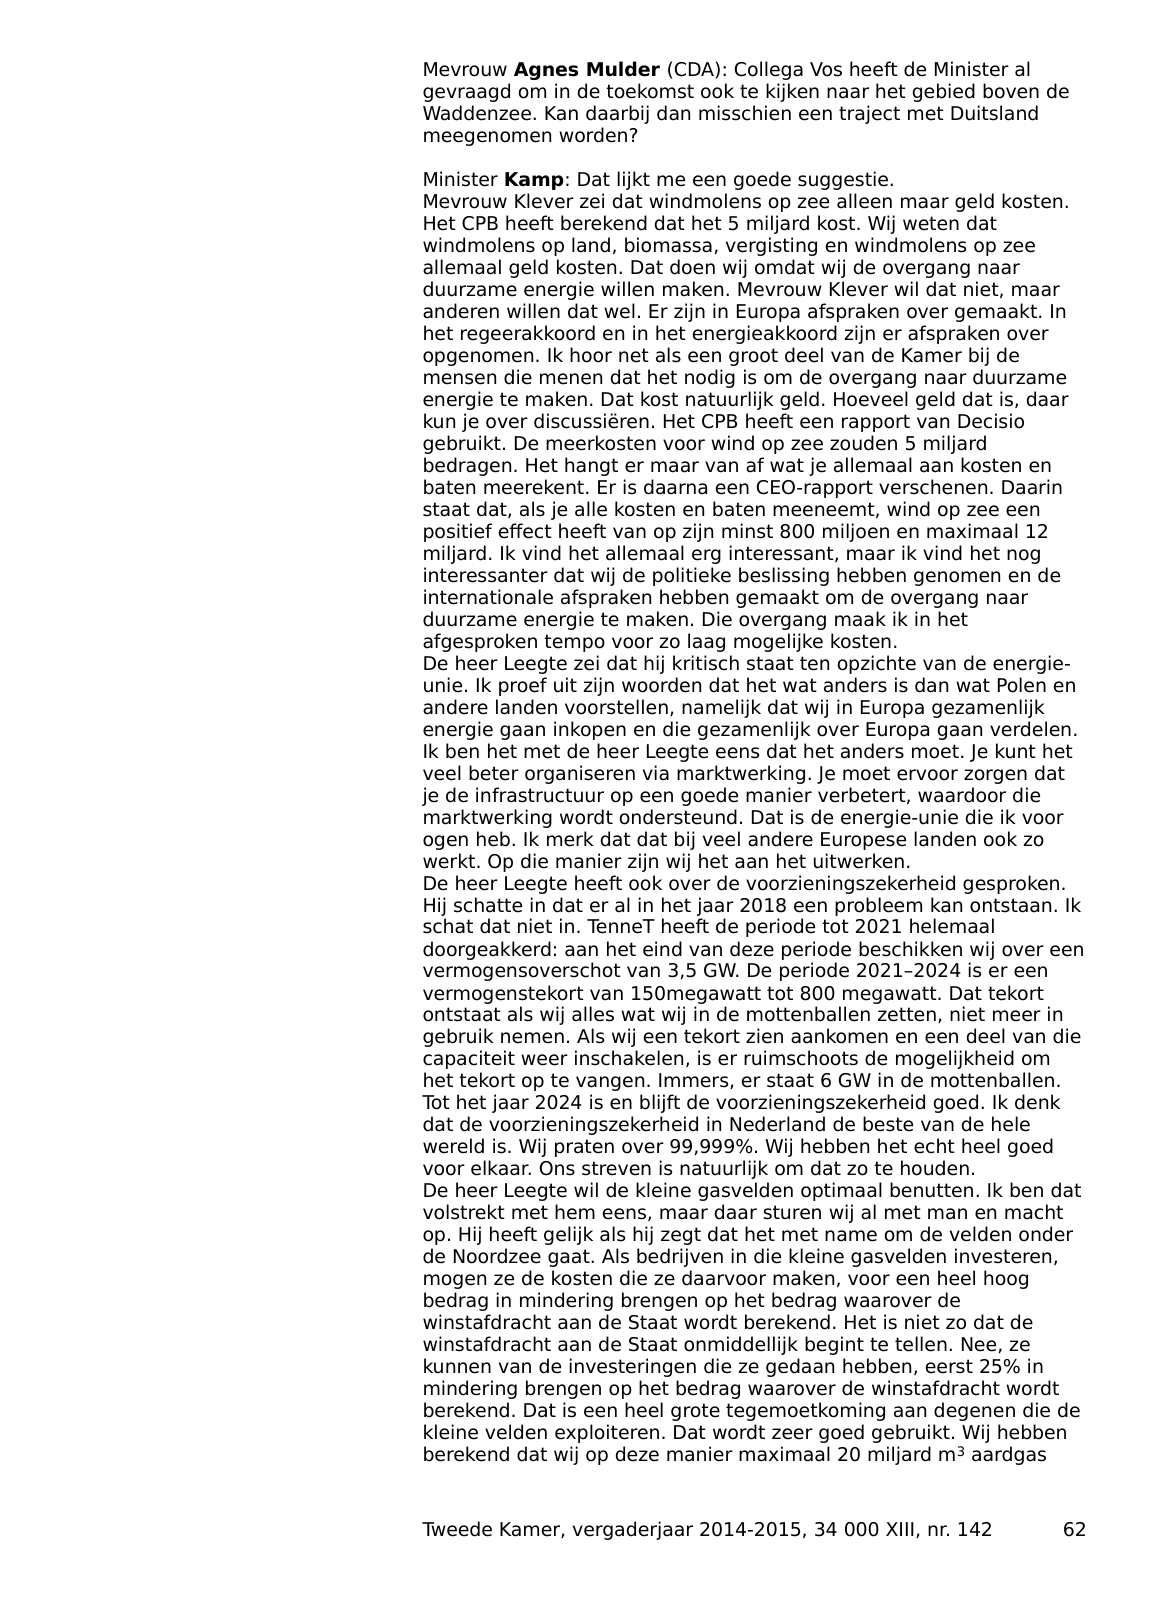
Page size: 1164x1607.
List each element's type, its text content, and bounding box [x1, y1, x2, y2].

text Minister Kamp: Dat lijkt me een goede suggestie. [422, 169, 1087, 191]
text De heer Leegte wil de kleine gasvelden optimaal benutten. Ik ben dat volstrekt met hem eens, maar daar sturen wij al met man en macht op. Hij heeft gelijk als hij zegt dat het met name om de velden onder de Noordzee gaat. Als bedrijven in die kleine gasvelden investeren, mogen ze de kosten die ze daarvoor maken, voor een heel hoog bedrag in mindering brengen op het bedrag waarover de winstafdracht aan de Staat wordt berekend. Het is niet zo dat de winstafdracht aan de Staat onmiddellijk begint te tellen. Nee, ze kunnen van de investeringen die ze gedaan hebben, eerst 25% in mindering brengen op het bedrag waarover de winstafdracht wordt berekend. Dat is een heel grote tegemoetkoming aan degenen die de kleine velden exploiteren. Dat wordt zeer goed gebruikt. Wij hebben berekend dat wij op deze manier maximaal 20 miljard m3 aardgas [422, 1180, 1087, 1466]
text De heer Leegte zei dat hij kritisch staat ten opzichte van de energie-unie. Ik proef uit zijn woorden dat het wat anders is dan wat Polen en andere landen voorstellen, namelijk dat wij in Europa gezamenlijk energie gaan inkopen en die gezamenlijk over Europa gaan verdelen. Ik ben het met de heer Leegte eens dat het anders moet. Je kunt het veel beter organiseren via marktwerking. Je moet ervoor zorgen dat je de infrastructuur op een goede manier verbetert, waardoor die marktwerking wordt ondersteund. Dat is de energie-unie die ik voor ogen heb. Ik merk dat dat bij veel andere Europese landen ook zo werkt. Op die manier zijn wij het aan het uitwerken. [422, 653, 1087, 872]
text Mevrouw Klever zei dat windmolens op zee alleen maar geld kosten. Het CPB heeft berekend dat het 5 miljard kost. Wij weten dat windmolens op land, biomassa, vergisting en windmolens op zee allemaal geld kosten. Dat doen wij omdat wij de overgang naar duurzame energie willen maken. Mevrouw Klever wil dat niet, maar anderen willen dat wel. Er zijn in Europa afspraken over gemaakt. In het regeerakkoord en in het energieakkoord zijn er afspraken over opgenomen. Ik hoor net als een groot deel van de Kamer bij de mensen die menen dat het nodig is om de overgang naar duurzame energie te maken. Dat kost natuurlijk geld. Hoeveel geld dat is, daar kun je over discussiëren. Het CPB heeft een rapport van Decisio gebruikt. De meerkosten voor wind op zee zouden 5 miljard bedragen. Het hangt er maar van af wat je allemaal aan kosten en baten meerekent. Er is daarna een CEO-rapport verschenen. Daarin staat dat, als je alle kosten en baten meeneemt, wind op zee een positief effect heeft van op zijn minst 800 miljoen en maximaal 12 miljard. Ik vind het allemaal erg interessant, maar ik vind het nog interessanter dat wij de politieke beslissing hebben genomen en de internationale afspraken hebben gemaakt om de overgang naar duurzame energie te maken. Die overgang maak ik in het afgesproken tempo voor zo laag mogelijke kosten. [422, 191, 1087, 653]
text De heer Leegte heeft ook over de voorzieningszekerheid gesproken. Hij schatte in dat er al in het jaar 2018 een probleem kan ontstaan. Ik schat dat niet in. TenneT heeft de periode tot 2021 helemaal doorgeakkerd: aan het eind van deze periode beschikken wij over een vermogensoverschot van 3,5 GW. De periode 2021–2024 is er een vermogenstekort van 150megawatt tot 800 megawatt. Dat tekort ontstaat als wij alles wat wij in de mottenballen zetten, niet meer in gebruik nemen. Als wij een tekort zien aankomen en een deel van die capaciteit weer inschakelen, is er ruimschoots de mogelijkheid om het tekort op te vangen. Immers, er staat 6 GW in de mottenballen. Tot het jaar 2024 is en blijft de voorzieningszekerheid goed. Ik denk dat de voorzieningszekerheid in Nederland de beste van de hele wereld is. Wij praten over 99,999%. Wij hebben het echt heel goed voor elkaar. Ons streven is natuurlijk om dat zo te houden. [422, 872, 1087, 1180]
text Mevrouw Agnes Mulder (CDA): Collega Vos heeft de Minister al gevraagd om in de toekomst ook te kijken naar het gebied boven de Waddenzee. Kan daarbij dan misschien een traject met Duitsland meegenomen worden? [422, 59, 1087, 147]
